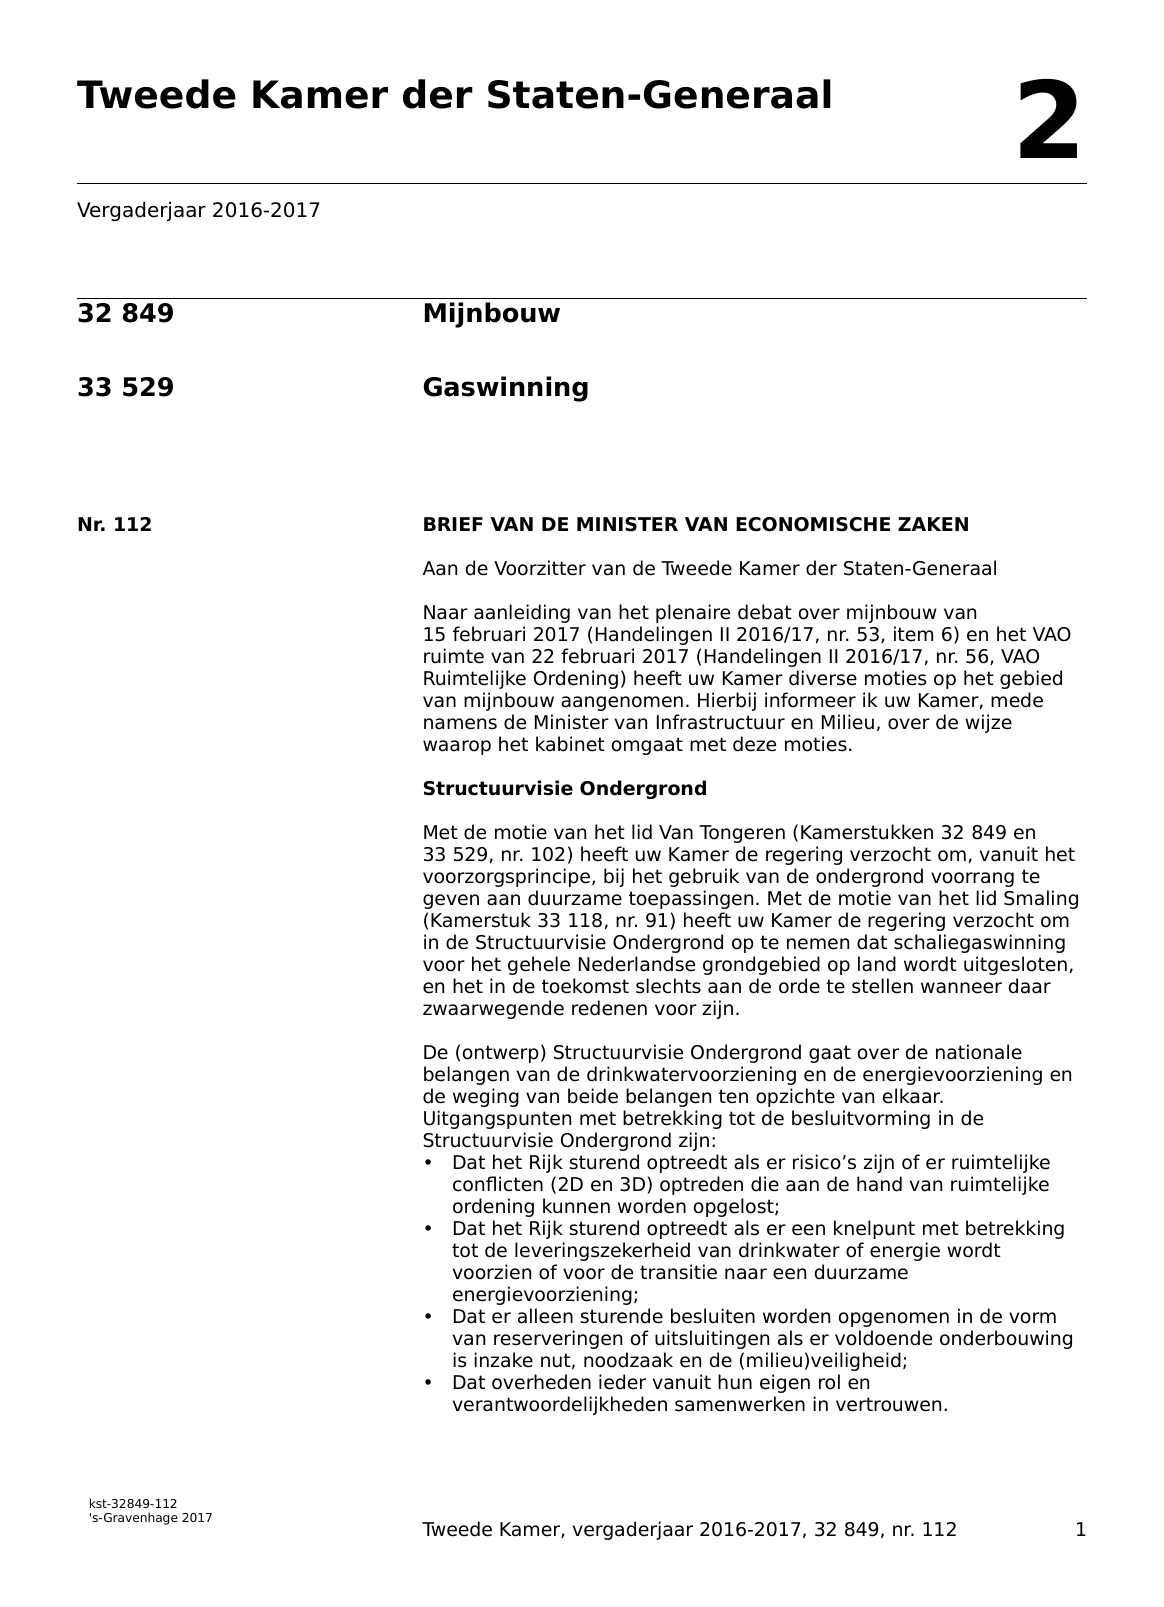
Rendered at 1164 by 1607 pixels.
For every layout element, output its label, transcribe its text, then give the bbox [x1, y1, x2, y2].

text De (ontwerp) Structuurvisie Ondergrond gaat over de nationale belangen van de drinkwatervoorziening en de energievoorziening en de weging van beide belangen ten opzichte van elkaar. Uitgangspunten met betrekking tot de besluitvorming in de Structuurvisie Ondergrond zijn: [422, 1042, 1087, 1152]
text • Dat het Rijk sturend optreedt als er risico’s zijn of er ruimtelijke conflicten (2D en 3D) optreden die aan de hand van ruimtelijke ordening kunnen worden opgelost; [422, 1152, 1087, 1218]
text 's-Gravenhage 2017 [88, 1511, 323, 1525]
subtitle Nr. 112 BRIEF VAN DE MINISTER VAN ECONOMISCHE ZAKEN [77, 514, 1087, 536]
subtitle 33 529 Gaswinning [77, 373, 1087, 403]
text • Dat overheden ieder vanuit hun eigen rol en verantwoordelijkheden samenwerken in vertrouwen. [422, 1372, 1087, 1416]
table_cell Vergaderjaar 2016-2017 [77, 184, 1087, 298]
subtitle 32 849 Mijnbouw [77, 299, 1087, 329]
text Aan de Voorzitter van de Tweede Kamer der Staten-Generaal [422, 558, 1087, 580]
text Met de motie van het lid Van Tongeren (Kamerstukken 32 849 en 33 529, nr. 102) heeft uw Kamer de regering verzocht om, vanuit het voorzorgsprincipe, bij het gebruik van de ondergrond voorrang te geven aan duurzame toepassingen. Met de motie van het lid Smaling (Kamerstuk 33 118, nr. 91) heeft uw Kamer de regering verzocht om in de Structuurvisie Ondergrond op te nemen dat schaliegaswinning voor het gehele Nederlandse grondgebied op land wordt uitgesloten, en het in de toekomst slechts aan de orde te stellen wanneer daar zwaarwegende redenen voor zijn. [422, 822, 1087, 1020]
table_header 2 [886, 59, 1087, 183]
subtitle Structuurvisie Ondergrond [422, 778, 1087, 800]
text • Dat er alleen sturende besluiten worden opgenomen in de vorm van reserveringen of uitsluitingen als er voldoende onderbouwing is inzake nut, noodzaak en de (milieu)veiligheid; [422, 1306, 1087, 1372]
text kst-32849-112 [88, 1497, 323, 1511]
text Naar aanleiding van het plenaire debat over mijnbouw van 15 februari 2017 (Handelingen II 2016/17, nr. 53, item 6) en het VAO ruimte van 22 februari 2017 (Handelingen II 2016/17, nr. 56, VAO Ruimtelijke Ordening) heeft uw Kamer diverse moties op het gebied van mijnbouw aangenomen. Hierbij informeer ik uw Kamer, mede namens de Minister van Infrastructuur en Milieu, over de wijze waarop het kabinet omgaat met deze moties. [422, 602, 1087, 756]
text • Dat het Rijk sturend optreedt als er een knelpunt met betrekking tot de leveringszekerheid van drinkwater of energie wordt voorzien of voor de transitie naar een duurzame energievoorziening; [422, 1218, 1087, 1306]
table_header Tweede Kamer der Staten-Generaal [77, 59, 886, 183]
